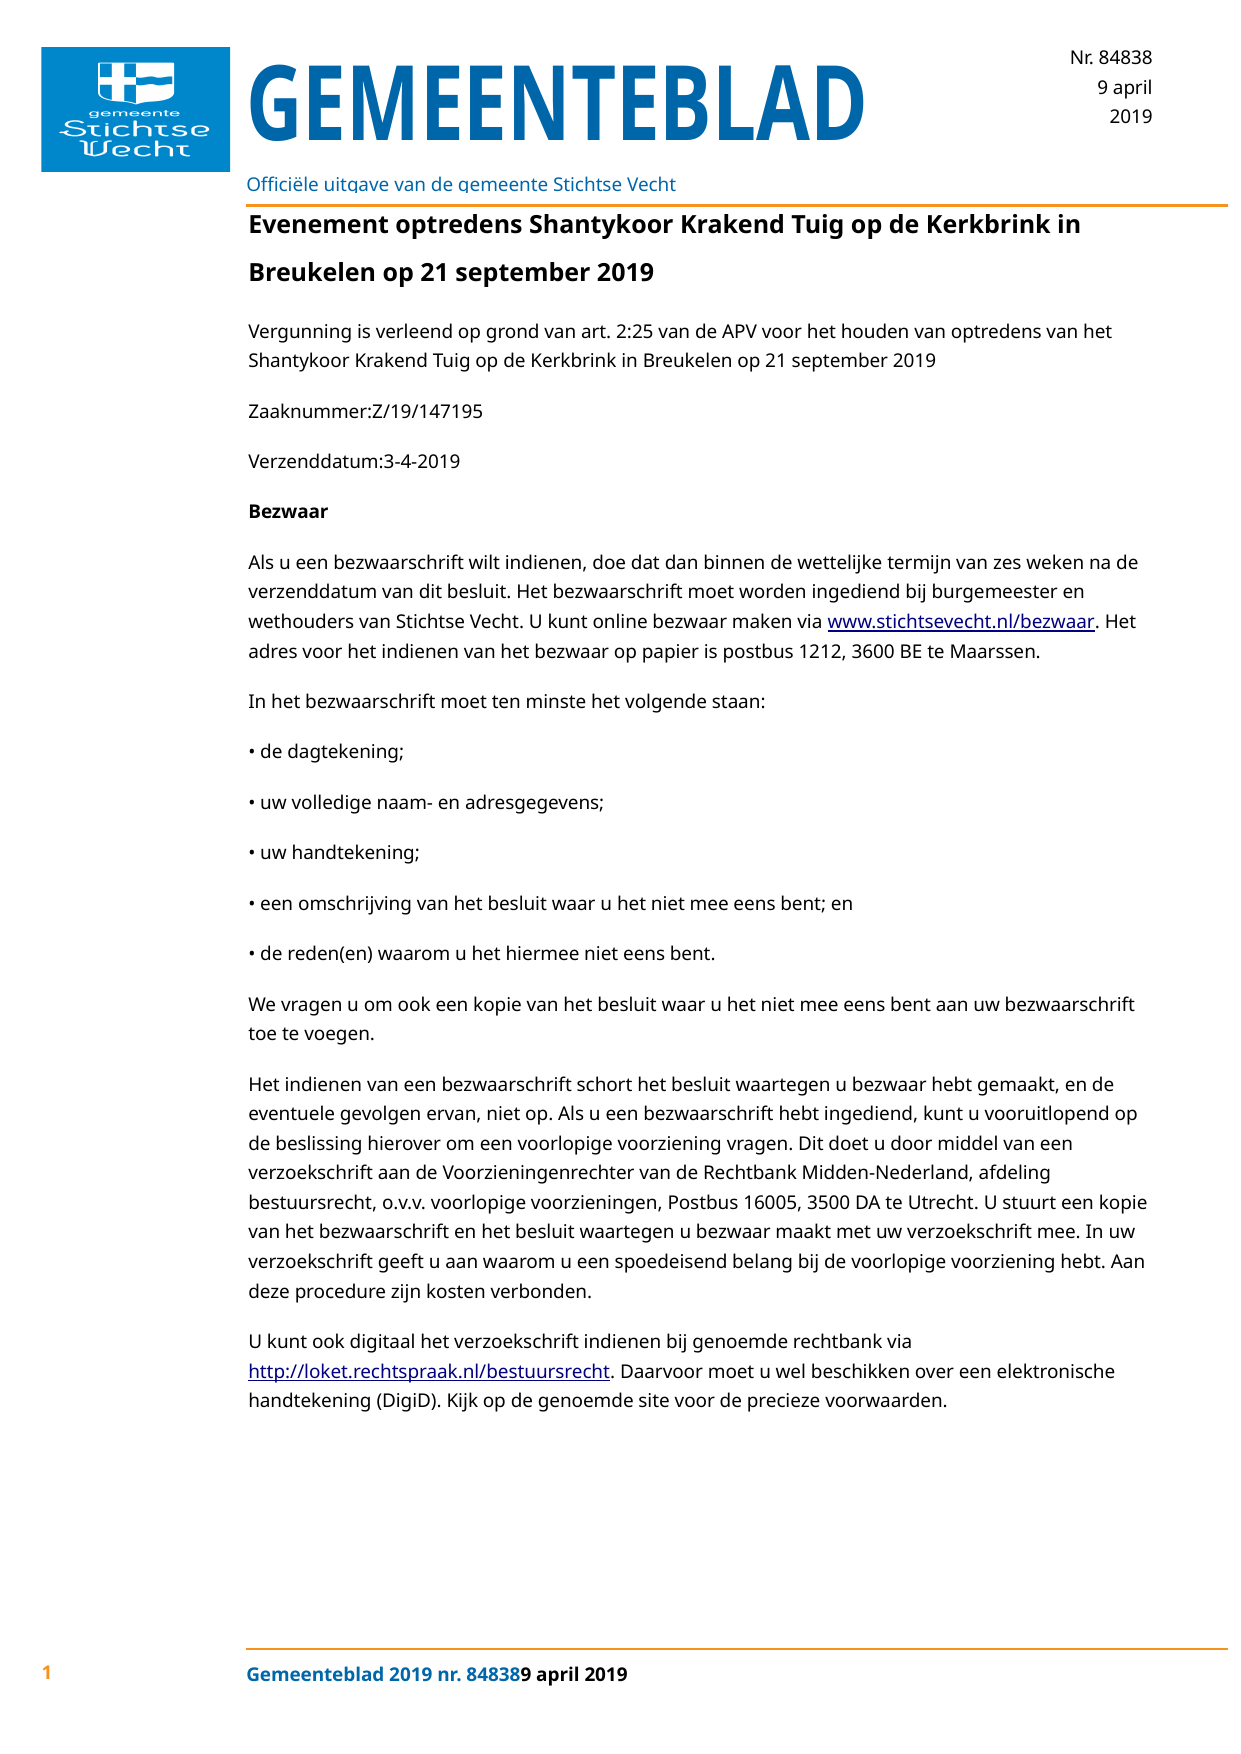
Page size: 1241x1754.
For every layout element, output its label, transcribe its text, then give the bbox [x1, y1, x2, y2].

text Evenement optredens Shantykoor Krakend Tuig op de Kerkbrink in Breukelen op 21 september 2019 [248, 207, 1152, 288]
text In het bezwaarschrift moet ten minste het volgende staan: [248, 688, 1152, 714]
text Zaaknummer:Z/19/147195 [248, 398, 1152, 424]
text • uw volledige naam- en adresgegevens; [248, 789, 1152, 815]
picture [137, 63, 174, 103]
picture [99, 63, 135, 101]
text • een omschrijving van het besluit waar u het niet mee eens bent; en [248, 890, 1152, 916]
text We vragen u om ook een kopie van het besluit waar u het niet mee eens bent aan uw bezwaarschrift toe te voegen. [248, 991, 1152, 1046]
text • uw handtekening; [248, 839, 1152, 865]
text Als u een bezwaarschrift wilt indienen, doe dat dan binnen de wettelijke termijn van zes weken na de verzenddatum van dit besluit. Het bezwaarschrift moet worden ingediend bij burgemeester en wethouders van Stichtse Vecht. U kunt online bezwaar maken via www.stichtsevecht.nl/bezwaar. Het adres voor het indienen van het bezwaar op papier is postbus 1212, 3600 BE te Maarssen. [248, 549, 1152, 664]
text Verzenddatum:3-4-2019 [248, 448, 1152, 474]
text • de dagtekening; [248, 739, 1152, 764]
text Vergunning is verleend op grond van art. 2:25 van de APV voor het houden van optredens van het Shantykoor Krakend Tuig op de Kerkbrink in Breukelen op 21 september 2019 [248, 318, 1152, 373]
text • de reden(en) waarom u het hiermee niet eens bent. [248, 940, 1152, 966]
text U kunt ook digitaal het verzoekschrift indienen bij genoemde rechtbank via http://loket.rechtspraak.nl/bestuursrecht. Daarvoor moet u wel beschikken over een elektronische handtekening (DigiD). Kijk op de genoemde site voor de precieze voorwaarden. [248, 1328, 1152, 1413]
text Het indienen van een bezwaarschrift schort het besluit waartegen u bezwaar hebt gemaakt, en de eventuele gevolgen ervan, niet op. Als u een bezwaarschrift hebt ingediend, kunt u vooruitlopend op de beslissing hierover om een voorlopige voorziening vragen. Dit doet u door middel van een verzoekschrift aan de Voorzieningenrechter van de Rechtbank Midden-Nederland, afdeling bestuursrecht, o.v.v. voorlopige voorzieningen, Postbus 16005, 3500 DA te Utrecht. U stuurt een kopie van het bezwaarschrift en het besluit waartegen u bezwaar maakt met uw verzoekschrift mee. In uw verzoekschrift geeft u aan waarom u een spoedeisend belang bij de voorlopige voorziening hebt. Aan deze procedure zijn kosten verbonden. [248, 1071, 1152, 1304]
text Bezwaar [248, 499, 1152, 524]
